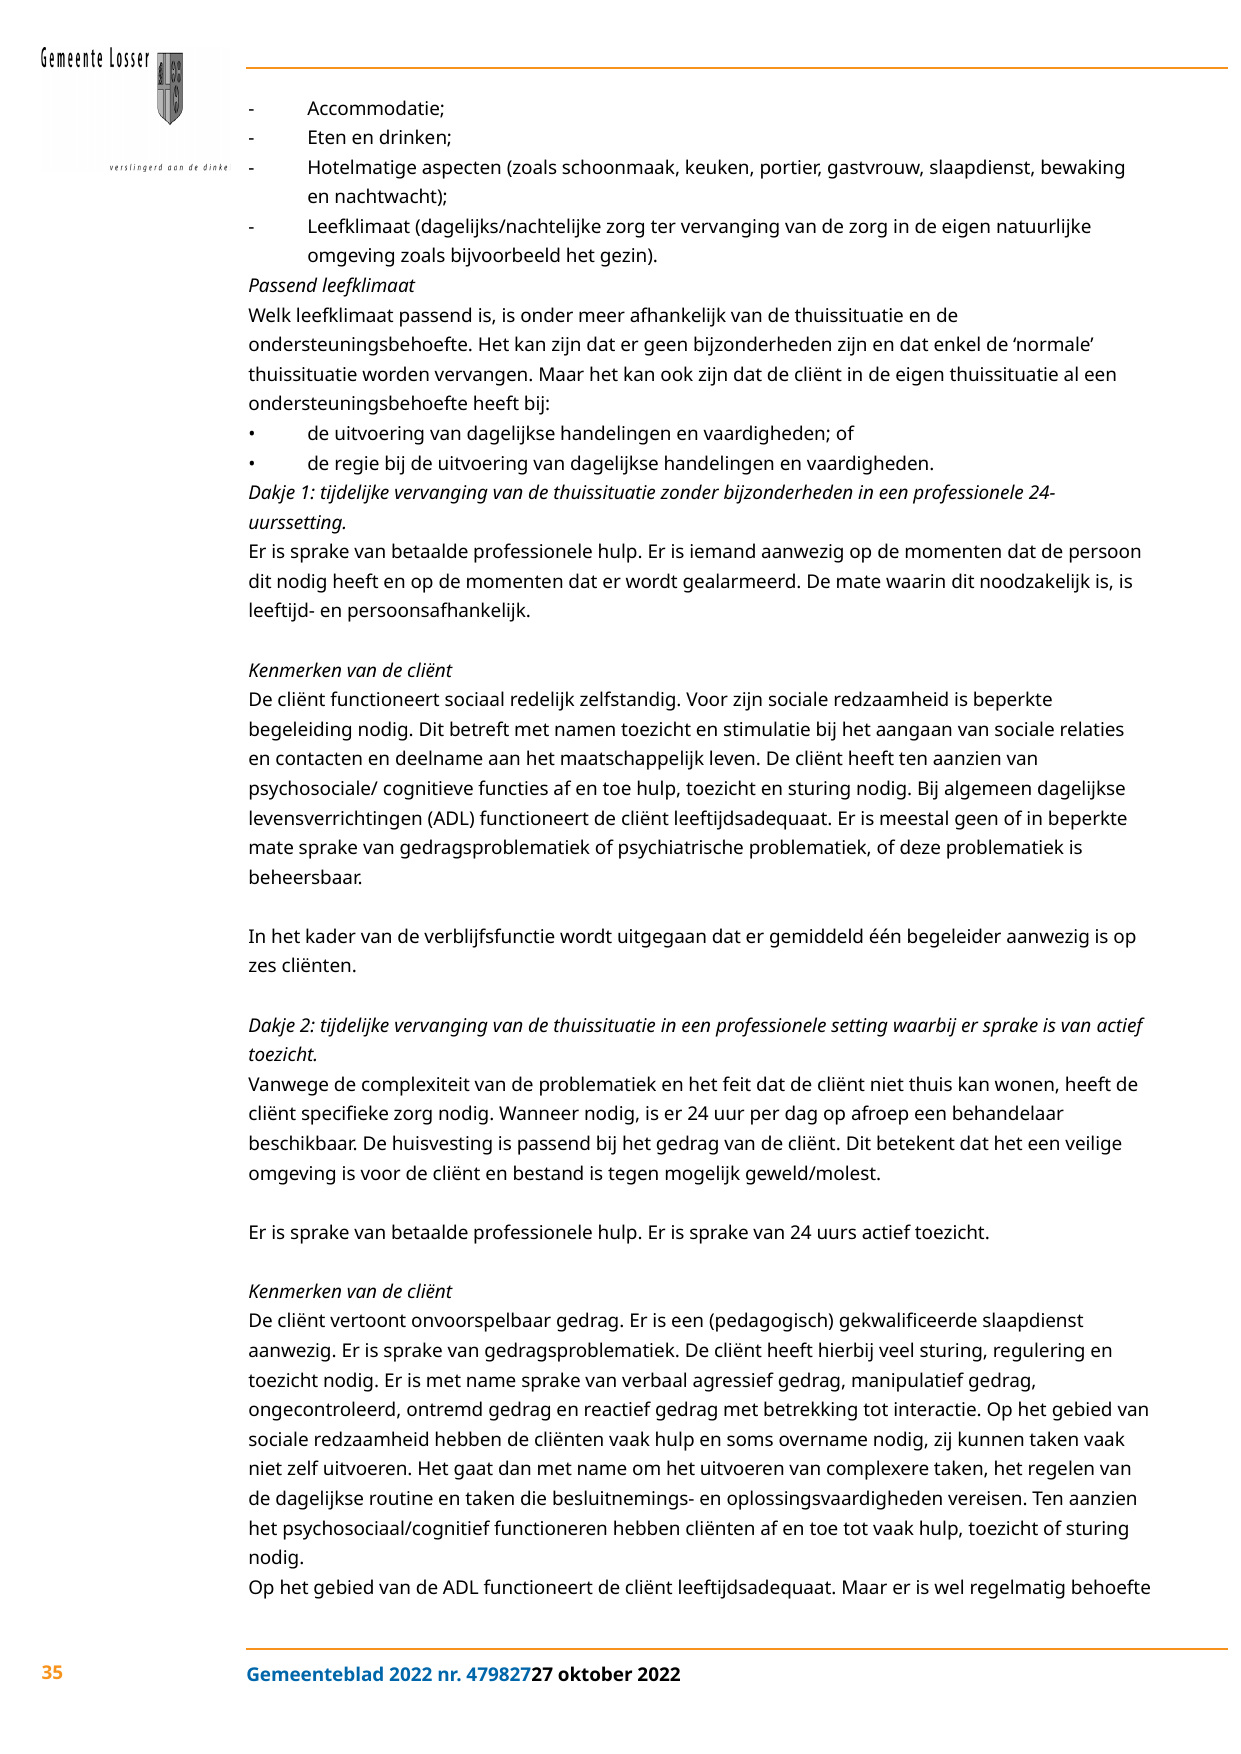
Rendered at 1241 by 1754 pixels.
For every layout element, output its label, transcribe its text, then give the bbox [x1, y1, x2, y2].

text De cliënt functioneert sociaal redelijk zelfstandig. Voor zijn sociale redzaamheid is beperkte begeleiding nodig. Dit betreft met namen toezicht en stimulatie bij het aangaan van sociale relaties en contacten en deelname aan het maatschappelijk leven. De cliënt heeft ten aanzien van psychosociale/ cognitieve functies af en toe hulp, toezicht en sturing nodig. Bij algemeen dagelijkse levensverrichtingen (ADL) functioneert de cliënt leeftijdsadequaat. Er is meestal geen of in beperkte mate sprake van gedragsproblematiek of psychiatrische problematiek, of deze problematiek is beheersbaar. [248, 686, 1152, 890]
text Er is sprake van betaalde professionele hulp. Er is sprake van 24 uurs actief toezicht. [248, 1219, 1152, 1245]
picture [41, 47, 231, 172]
text Op het gebied van de ADL functioneert de cliënt leeftijdsadequaat. Maar er is wel regelmatig behoefte [248, 1574, 1152, 1600]
text Kenmerken van de cliënt [248, 657, 1152, 683]
list Accommodatie; [248, 95, 1152, 121]
text Passend leefklimaat [248, 272, 1152, 298]
list Eten en drinken; [248, 124, 1152, 150]
text Dakje 1: tijdelijke vervanging van de thuissituatie zonder bijzonderheden in een professionele 24-uurssetting. [248, 479, 1152, 535]
text Dakje 2: tijdelijke vervanging van de thuissituatie in een professionele setting waarbij er sprake is van actief toezicht. [248, 1012, 1152, 1067]
list de uitvoering van dagelijkse handelingen en vaardigheden; of [248, 420, 1152, 446]
list de regie bij de uitvoering van dagelijkse handelingen en vaardigheden. [248, 450, 1152, 476]
text Kenmerken van de cliënt [248, 1278, 1152, 1304]
text In het kader van de verblijfsfunctie wordt uitgegaan dat er gemiddeld één begeleider aanwezig is op zes cliënten. [248, 923, 1152, 978]
list Leefklimaat (dagelijks/nachtelijke zorg ter vervanging van de zorg in de eigen natuurlijke omgeving zoals bijvoorbeeld het gezin). [248, 213, 1152, 268]
text Er is sprake van betaalde professionele hulp. Er is iemand aanwezig op de momenten dat de persoon dit nodig heeft en op de momenten dat er wordt gealarmeerd. De mate waarin dit noodzakelijk is, is leeftijd- en persoonsafhankelijk. [248, 538, 1152, 623]
text De cliënt vertoont onvoorspelbaar gedrag. Er is een (pedagogisch) gekwalificeerde slaapdienst aanwezig. Er is sprake van gedragsproblematiek. De cliënt heeft hierbij veel sturing, regulering en toezicht nodig. Er is met name sprake van verbaal agressief gedrag, manipulatief gedrag, ongecontroleerd, ontremd gedrag en reactief gedrag met betrekking tot interactie. Op het gebied van sociale redzaamheid hebben de cliënten vaak hulp en soms overname nodig, zij kunnen taken vaak niet zelf uitvoeren. Het gaat dan met name om het uitvoeren van complexere taken, het regelen van de dagelijkse routine en taken die besluitnemings- en oplossingsvaardigheden vereisen. Ten aanzien het psychosociaal/cognitief functioneren hebben cliënten af en toe tot vaak hulp, toezicht of sturing nodig. [248, 1308, 1152, 1570]
list Hotelmatige aspecten (zoals schoonmaak, keuken, portier, gastvrouw, slaapdienst, bewaking en nachtwacht); [248, 154, 1152, 209]
text Welk leefklimaat passend is, is onder meer afhankelijk van de thuissituatie en de ondersteuningsbehoefte. Het kan zijn dat er geen bijzonderheden zijn en dat enkel de ‘normale’ thuissituatie worden vervangen. Maar het kan ook zijn dat de cliënt in de eigen thuissituatie al een ondersteuningsbehoefte heeft bij: [248, 302, 1152, 416]
text Vanwege de complexiteit van de problematiek en het feit dat de cliënt niet thuis kan wonen, heeft de cliënt specifieke zorg nodig. Wanneer nodig, is er 24 uur per dag op afroep een behandelaar beschikbaar. De huisvesting is passend bij het gedrag van de cliënt. Dit betekent dat het een veilige omgeving is voor de cliënt en bestand is tegen mogelijk geweld/molest. [248, 1071, 1152, 1186]
